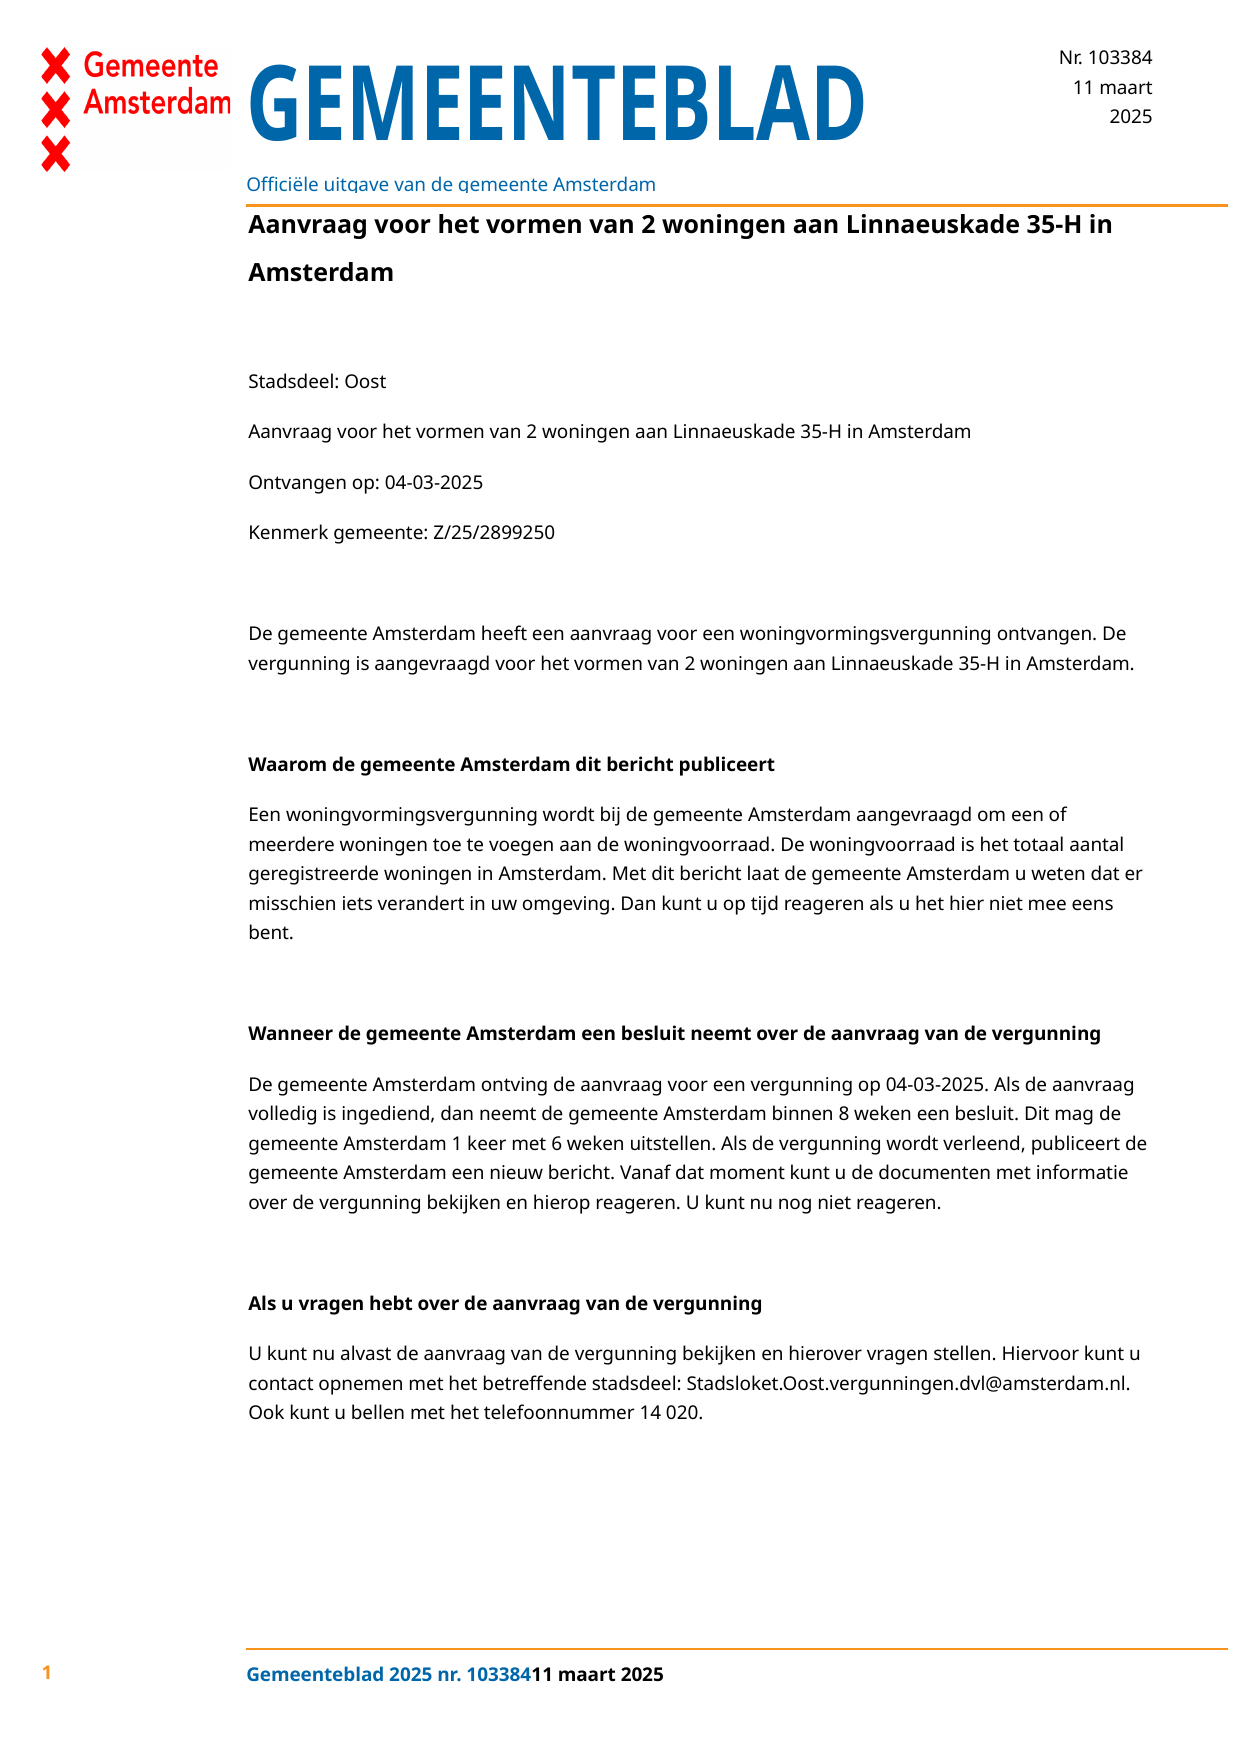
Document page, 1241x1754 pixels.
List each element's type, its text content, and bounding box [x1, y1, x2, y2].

text Aanvraag voor het vormen van 2 woningen aan Linnaeuskade 35-H in Amsterdam [248, 207, 1152, 288]
text Als u vragen hebt over de aanvraag van de vergunning [248, 1290, 1152, 1316]
picture [41, 47, 231, 172]
text De gemeente Amsterdam heeft een aanvraag voor een woningvormingsvergunning ontvangen. De vergunning is aangevraagd voor het vormen van 2 woningen aan Linnaeuskade 35-H in Amsterdam. [248, 620, 1152, 676]
text Een woningvormingsvergunning wordt bij de gemeente Amsterdam aangevraagd om een of meerdere woningen toe te voegen aan de woningvoorraad. De woningvoorraad is het totaal aantal geregistreerde woningen in Amsterdam. Met dit bericht laat de gemeente Amsterdam u weten dat er misschien iets verandert in uw omgeving. Dan kunt u op tijd reageren als u het hier niet mee eens bent. [248, 801, 1152, 945]
text U kunt nu alvast de aanvraag van de vergunning bekijken en hierover vragen stellen. Hiervoor kunt u contact opnemen met het betreffende stadsdeel: Stadsloket.Oost.vergunningen.dvl@amsterdam.nl. Ook kunt u bellen met het telefoonnummer 14 020. [248, 1340, 1152, 1425]
text Kenmerk gemeente: Z/25/2899250 [248, 519, 1152, 545]
text Stadsdeel: Oost [248, 368, 1152, 394]
text Wanneer de gemeente Amsterdam een besluit neemt over de aanvraag van de vergunning [248, 1020, 1152, 1046]
text Ontvangen op: 04-03-2025 [248, 469, 1152, 495]
text De gemeente Amsterdam ontving de aanvraag voor een vergunning op 04-03-2025. Als de aanvraag volledig is ingediend, dan neemt de gemeente Amsterdam binnen 8 weken een besluit. Dit mag de gemeente Amsterdam 1 keer met 6 weken uitstellen. Als de vergunning wordt verleend, publiceert de gemeente Amsterdam een nieuw bericht. Vanaf dat moment kunt u de documenten met informatie over de vergunning bekijken en hierop reageren. U kunt nu nog niet reageren. [248, 1071, 1152, 1215]
text Aanvraag voor het vormen van 2 woningen aan Linnaeuskade 35-H in Amsterdam [248, 419, 1152, 444]
text Waarom de gemeente Amsterdam dit bericht publiceert [248, 751, 1152, 777]
